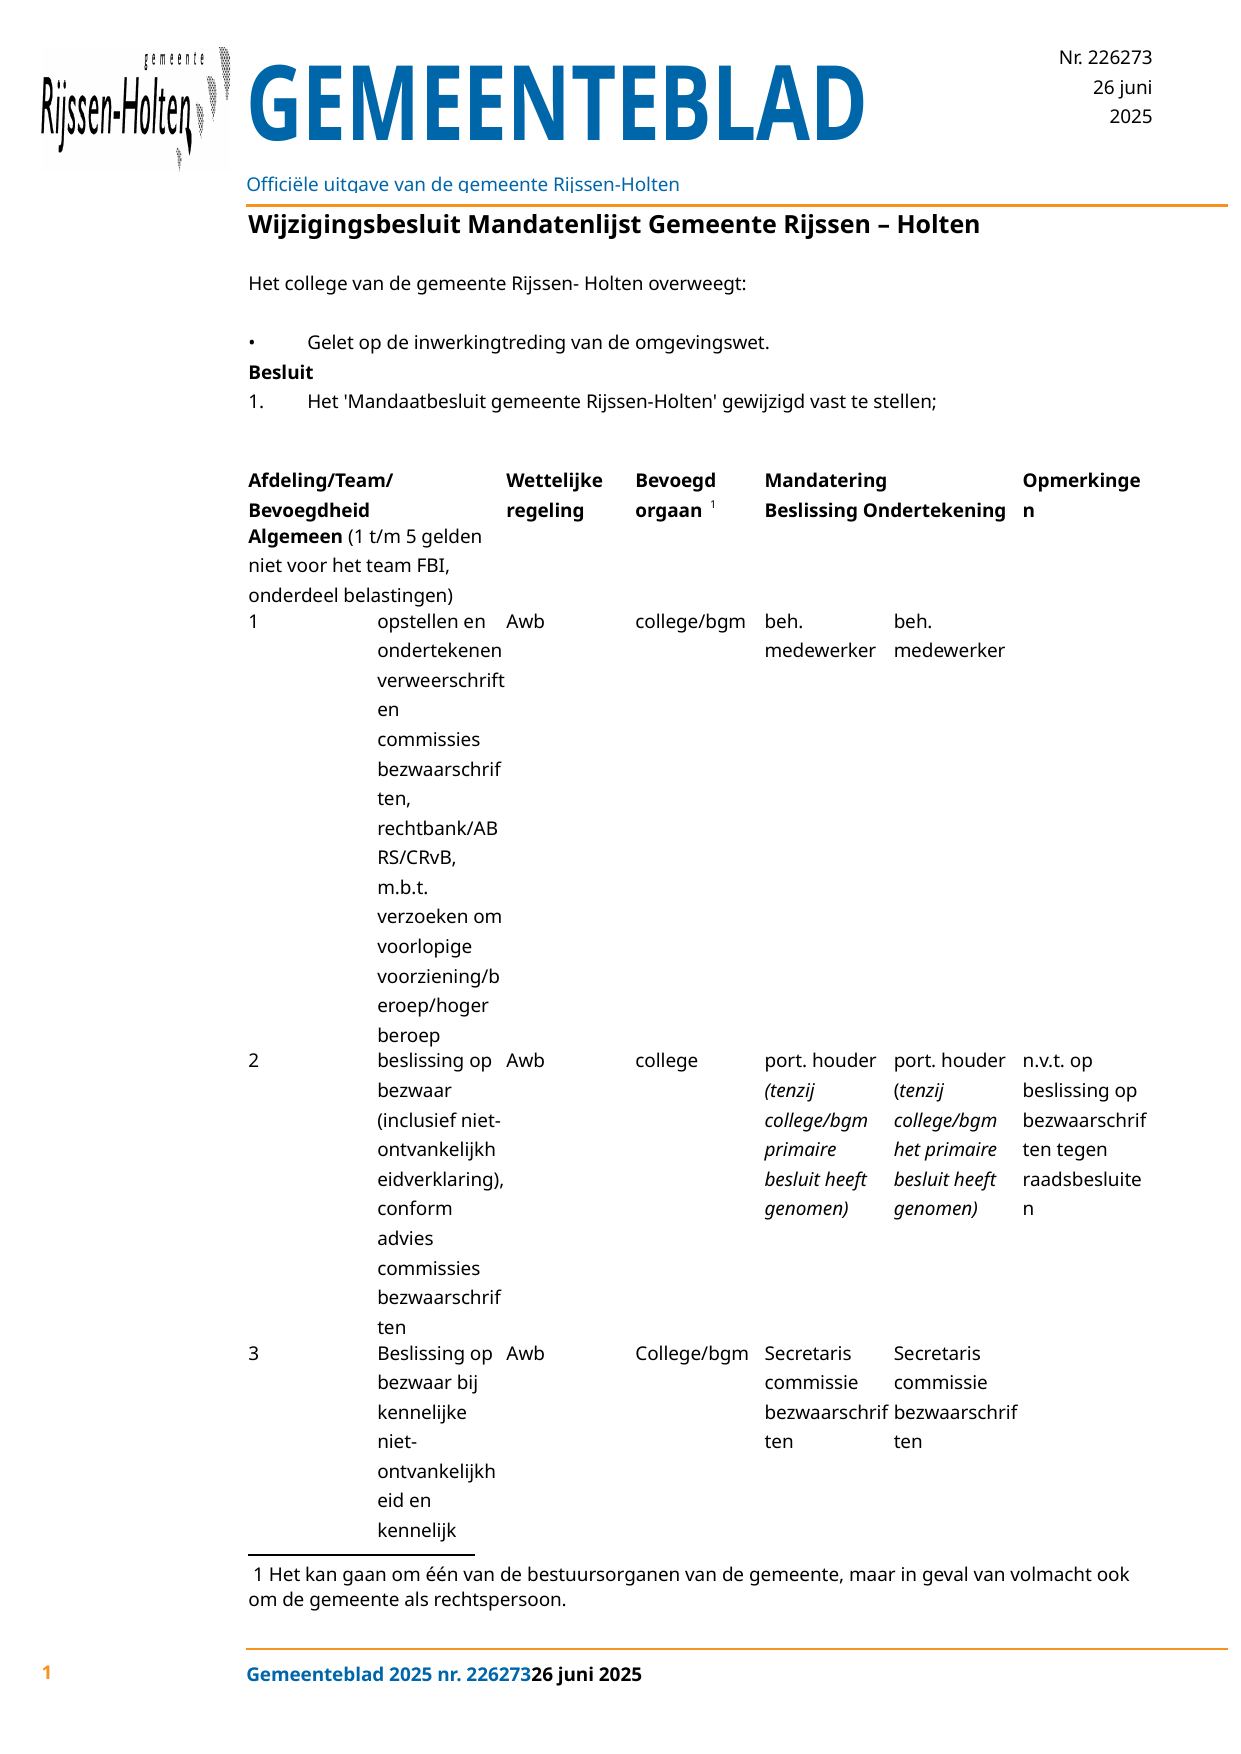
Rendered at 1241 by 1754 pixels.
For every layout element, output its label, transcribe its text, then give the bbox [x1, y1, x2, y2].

table_cell Secretaris commissie bezwaarschriften [894, 1340, 1022, 1543]
table_cell n.v.t. op beslissing op bezwaarschriften tegen raadsbesluiten [1023, 1048, 1152, 1340]
table_header Opmerkingen [1023, 468, 1152, 523]
table_cell [1023, 523, 1152, 608]
table_cell College/bgm [635, 1340, 764, 1543]
table_header Afdeling/Team/Bevoegdheid [248, 468, 506, 523]
table_cell college/bgm [635, 608, 764, 1048]
text Besluit [248, 359, 1152, 385]
table_cell [1023, 1340, 1152, 1543]
table_cell opstellen en ondertekenen verweerschriften commissies bezwaarschriften, rechtbank/ABRS/CRvB, m.b.t. verzoeken om voorlopige voorziening/beroep/hoger beroep [377, 608, 506, 1048]
list Gelet op de inwerkingtreding van de omgevingswet. [248, 329, 1152, 355]
picture [41, 47, 231, 172]
table_cell Awb [506, 1048, 635, 1340]
table_cell port. houder (tenzij college/bgm primaire besluit heeft genomen) [764, 1048, 893, 1340]
table_cell Secretaris commissie bezwaarschriften [764, 1340, 893, 1543]
table_cell Awb [506, 608, 635, 1048]
table_cell [894, 523, 1022, 608]
list Het 'Mandaatbesluit gemeente Rijssen-Holten' gewijzigd vast te stellen; [248, 389, 1152, 414]
table_cell [764, 523, 893, 608]
table_cell [1023, 608, 1152, 1048]
table_cell beh. medewerker [764, 608, 893, 1048]
text Het college van de gemeente Rijssen- Holten overweegt: [248, 270, 1152, 296]
table_header Bevoegd orgaan [635, 468, 764, 523]
table_cell beh. medewerker [894, 608, 1022, 1048]
table_cell port. houder (tenzij college/bgm het primaire besluit heeft genomen) [894, 1048, 1022, 1340]
table_cell Awb [506, 1340, 635, 1543]
table_cell college [635, 1048, 764, 1340]
table_cell beslissing op bezwaar (inclusief niet-ontvankelijkheidverklaring), conform advies commissies bezwaarschriften [377, 1048, 506, 1340]
table_cell Beslissing op bezwaar bij kennelijke niet- ontvankelijkheid en kennelijk [377, 1340, 506, 1543]
table_cell Algemeen (1 t/m 5 gelden niet voor het team FBI, onderdeel belastingen) [248, 523, 506, 608]
table_header Mandatering Beslissing Ondertekening [764, 468, 1022, 523]
table_header Wettelijke regeling [506, 468, 635, 523]
table_cell 2 [248, 1048, 377, 1340]
table_cell 1 [248, 608, 377, 1048]
table_cell [635, 523, 764, 608]
table_cell [506, 523, 635, 608]
text Wijzigingsbesluit Mandatenlijst Gemeente Rijssen – Holten [248, 207, 1152, 241]
table_cell 3 [248, 1340, 377, 1543]
